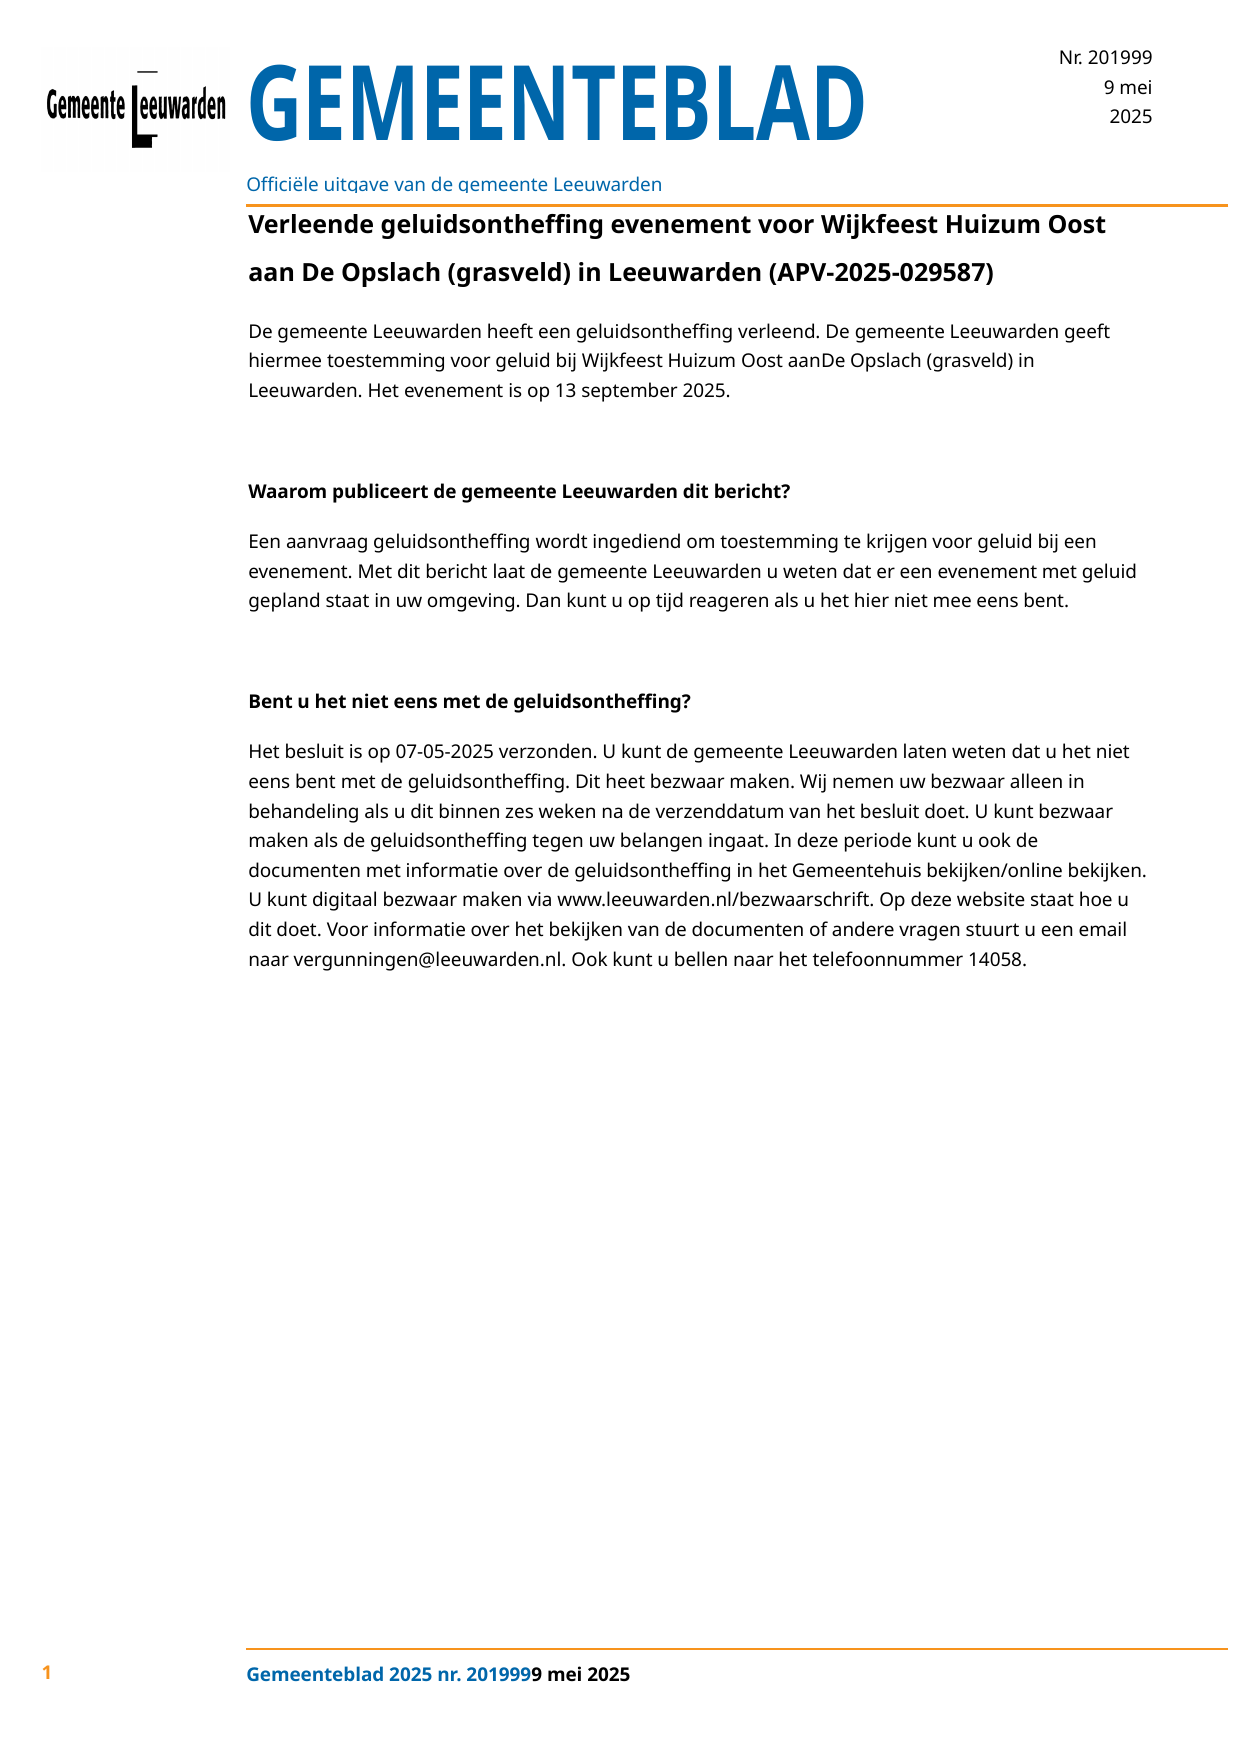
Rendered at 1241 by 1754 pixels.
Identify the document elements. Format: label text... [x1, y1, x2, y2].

text Een aanvraag geluidsontheffing wordt ingediend om toestemming te krijgen voor geluid bij een evenement. Met dit bericht laat de gemeente Leeuwarden u weten dat er een evenement met geluid gepland staat in uw omgeving. Dan kunt u op tijd reageren als u het hier niet mee eens bent. [248, 528, 1152, 613]
text Het besluit is op 07-05-2025 verzonden. U kunt de gemeente Leeuwarden laten weten dat u het niet eens bent met de geluidsontheffing. Dit heet bezwaar maken. Wij nemen uw bezwaar alleen in behandeling als u dit binnen zes weken na de verzenddatum van het besluit doet. U kunt bezwaar maken als de geluidsontheffing tegen uw belangen ingaat. In deze periode kunt u ook de documenten met informatie over de geluidsontheffing in het Gemeentehuis bekijken/online bekijken. U kunt digitaal bezwaar maken via www.leeuwarden.nl/bezwaarschrift. Op deze website staat hoe u dit doet. Voor informatie over het bekijken van de documenten of andere vragen stuurt u een email naar vergunningen@leeuwarden.nl. Ook kunt u bellen naar het telefoonnummer 14058. [248, 739, 1152, 972]
text Waarom publiceert de gemeente Leeuwarden dit bericht? [248, 478, 1152, 504]
text Bent u het niet eens met de geluidsontheffing? [248, 688, 1152, 714]
text Verleende geluidsontheffing evenement voor Wijkfeest Huizum Oost aan De Opslach (grasveld) in Leeuwarden (APV-2025-029587) [248, 207, 1152, 288]
picture [41, 47, 231, 172]
text De gemeente Leeuwarden heeft een geluidsontheffing verleend. De gemeente Leeuwarden geeft hiermee toestemming voor geluid bij Wijkfeest Huizum Oost aanDe Opslach (grasveld) in Leeuwarden. Het evenement is op 13 september 2025. [248, 318, 1152, 403]
